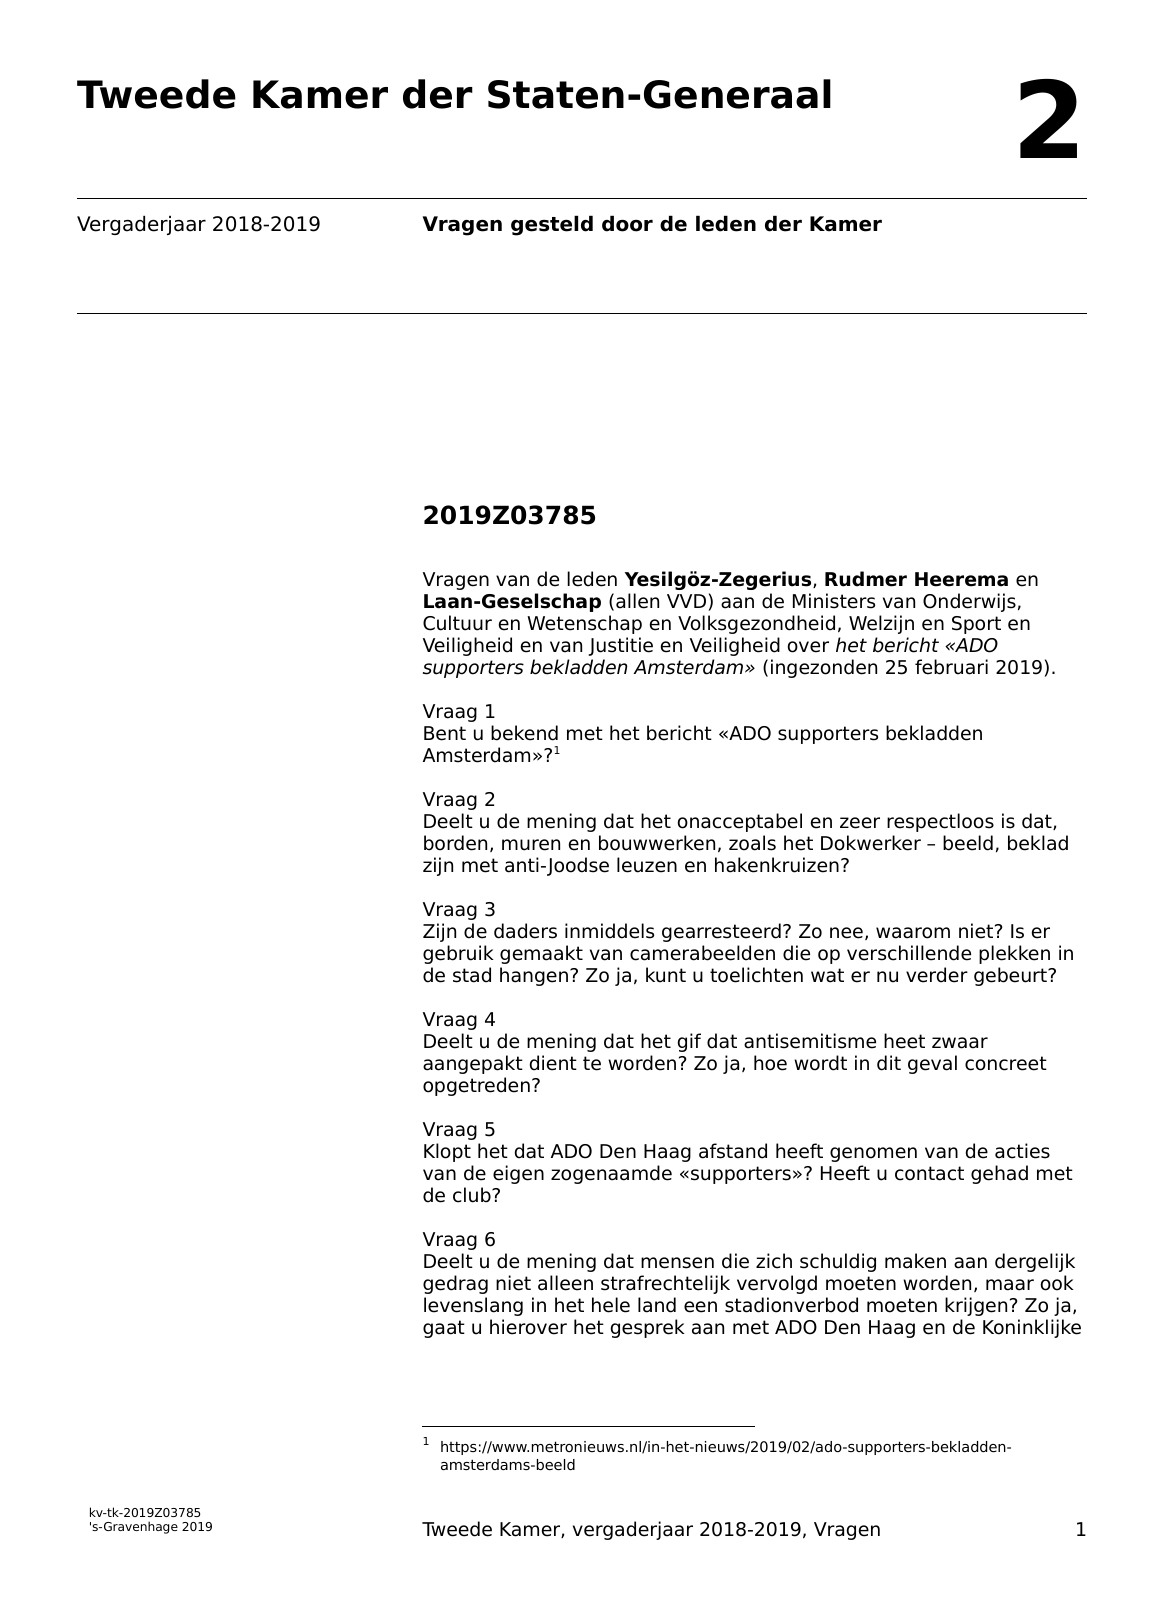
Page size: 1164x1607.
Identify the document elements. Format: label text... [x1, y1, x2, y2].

text kv-tk-2019Z03785 [88, 1506, 323, 1520]
text Vraag 5 [422, 1119, 1087, 1141]
text https://www.metronieuws.nl/in-het-nieuws/2019/02/ado-supporters-bekladden-amsterdams-beeld [422, 1435, 1087, 1474]
text Bent u bekend met het bericht «ADO supporters bekladden Amsterdam»? [422, 723, 1087, 767]
text Vragen van de leden Yesilgöz-Zegerius, Rudmer Heerema en Laan-Geselschap (allen VVD) aan de Ministers van Onderwijs, Cultuur en Wetenschap en Volksgezondheid, Welzijn en Sport en Veiligheid en van Justitie en Veiligheid over het bericht «ADO supporters bekladden Amsterdam» (ingezonden 25 februari 2019). [422, 569, 1087, 679]
text 's-Gravenhage 2019 [88, 1520, 323, 1534]
text Deelt u de mening dat het gif dat antisemitisme heet zwaar aangepakt dient te worden? Zo ja, hoe wordt in dit geval concreet opgetreden? [422, 1031, 1087, 1097]
text Vraag 4 [422, 1009, 1087, 1031]
text 2019Z03785 [422, 501, 1087, 531]
table_cell Vergaderjaar 2018-2019 [77, 199, 422, 313]
text Deelt u de mening dat mensen die zich schuldig maken aan dergelijk gedrag niet alleen strafrechtelijk vervolgd moeten worden, maar ook levenslang in het hele land een stadionverbod moeten krijgen? Zo ja, gaat u hierover het gesprek aan met ADO Den Haag en de Koninklijke [422, 1251, 1087, 1339]
table_header Tweede Kamer der Staten-Generaal [77, 59, 886, 198]
text Vraag 6 [422, 1229, 1087, 1251]
text Vraag 3 [422, 899, 1087, 921]
table_cell Vragen gesteld door de leden der Kamer [422, 199, 1087, 313]
text Zijn de daders inmiddels gearresteerd? Zo nee, waarom niet? Is er gebruik gemaakt van camerabeelden die op verschillende plekken in de stad hangen? Zo ja, kunt u toelichten wat er nu verder gebeurt? [422, 921, 1087, 987]
text Vraag 2 [422, 789, 1087, 811]
table_header 2 [886, 59, 1087, 198]
text Vraag 1 [422, 701, 1087, 723]
text Klopt het dat ADO Den Haag afstand heeft genomen van de acties van de eigen zogenaamde «supporters»? Heeft u contact gehad met de club? [422, 1141, 1087, 1207]
text Deelt u de mening dat het onacceptabel en zeer respectloos is dat, borden, muren en bouwwerken, zoals het Dokwerker – beeld, beklad zijn met anti-Joodse leuzen en hakenkruizen? [422, 811, 1087, 877]
